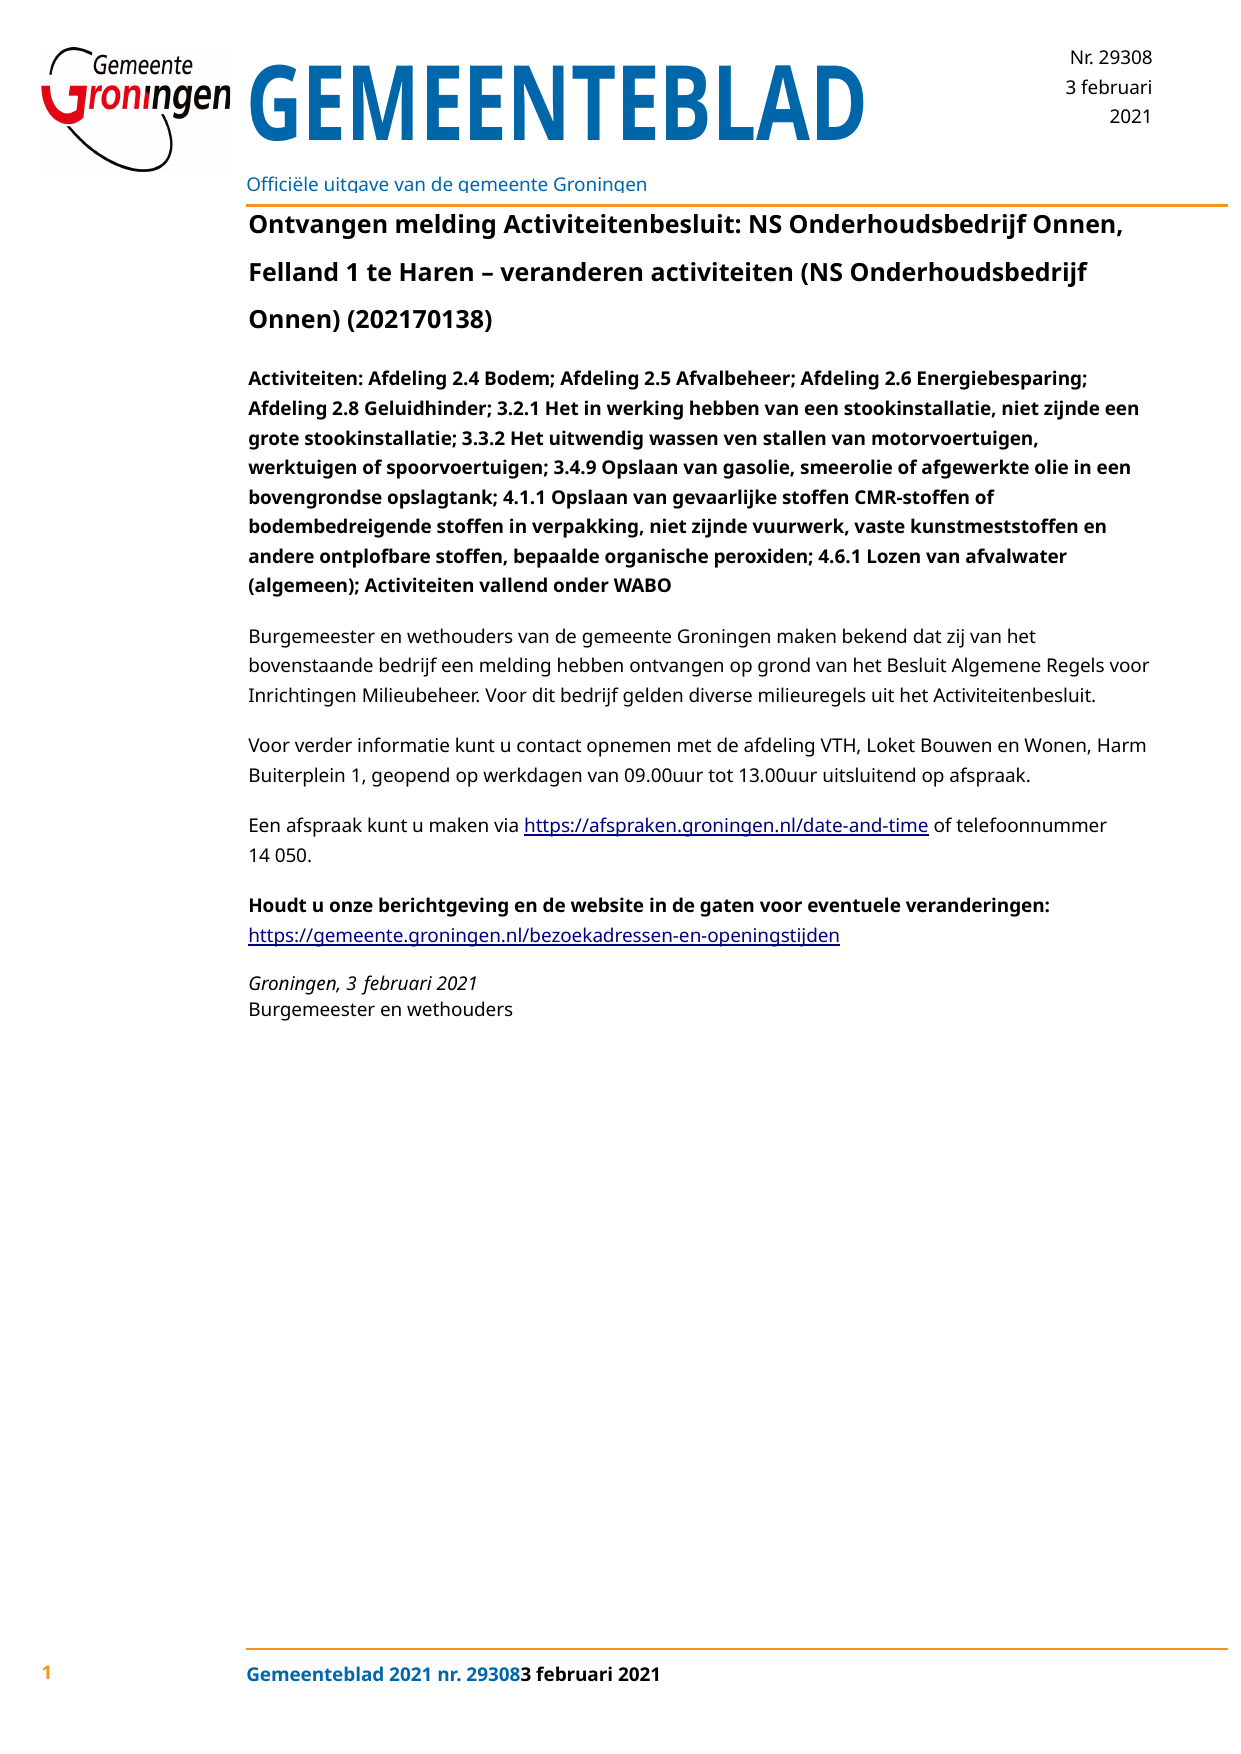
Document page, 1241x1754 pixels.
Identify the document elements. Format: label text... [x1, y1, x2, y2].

text Activiteiten: Afdeling 2.4 Bodem; Afdeling 2.5 Afvalbeheer; Afdeling 2.6 Energiebesparing; Afdeling 2.8 Geluidhinder; 3.2.1 Het in werking hebben van een stookinstallatie, niet zijnde een grote stookinstallatie; 3.3.2 Het uitwendig wassen ven stallen van motorvoertuigen, werktuigen of spoorvoertuigen; 3.4.9 Opslaan van gasolie, smeerolie of afgewerkte olie in een bovengrondse opslagtank; 4.1.1 Opslaan van gevaarlijke stoffen CMR-stoffen of bodembedreigende stoffen in verpakking, niet zijnde vuurwerk, vaste kunstmeststoffen en andere ontplofbare stoffen, bepaalde organische peroxiden; 4.6.1 Lozen van afvalwater (algemeen); Activiteiten vallend onder WABO [248, 366, 1152, 598]
text Burgemeester en wethouders [248, 996, 1152, 1021]
picture [41, 47, 231, 172]
text Voor verder informatie kunt u contact opnemen met de afdeling VTH, Loket Bouwen en Wonen, Harm Buiterplein 1, geopend op werkdagen van 09.00uur tot 13.00uur uitsluitend op afspraak. [248, 733, 1152, 788]
text Een afspraak kunt u maken via https://afspraken.groningen.nl/date-and-time of telefoonnummer 14 050. [248, 813, 1152, 868]
text Groningen, 3 februari 2021 [248, 970, 1152, 996]
text Ontvangen melding Activiteitenbesluit: NS Onderhoudsbedrijf Onnen, Felland 1 te Haren – veranderen activiteiten (NS Onderhoudsbedrijf Onnen) (202170138) [248, 207, 1152, 336]
text Houdt u onze berichtgeving en de website in de gaten voor eventuele veranderingen: https://gemeente.groningen.nl/bezoekadressen-en-openingstijden [248, 893, 1152, 948]
text Burgemeester en wethouders van de gemeente Groningen maken bekend dat zij van het bovenstaande bedrijf een melding hebben ontvangen op grond van het Besluit Algemene Regels voor Inrichtingen Milieubeheer. Voor dit bedrijf gelden diverse milieuregels uit het Activiteitenbesluit. [248, 623, 1152, 708]
